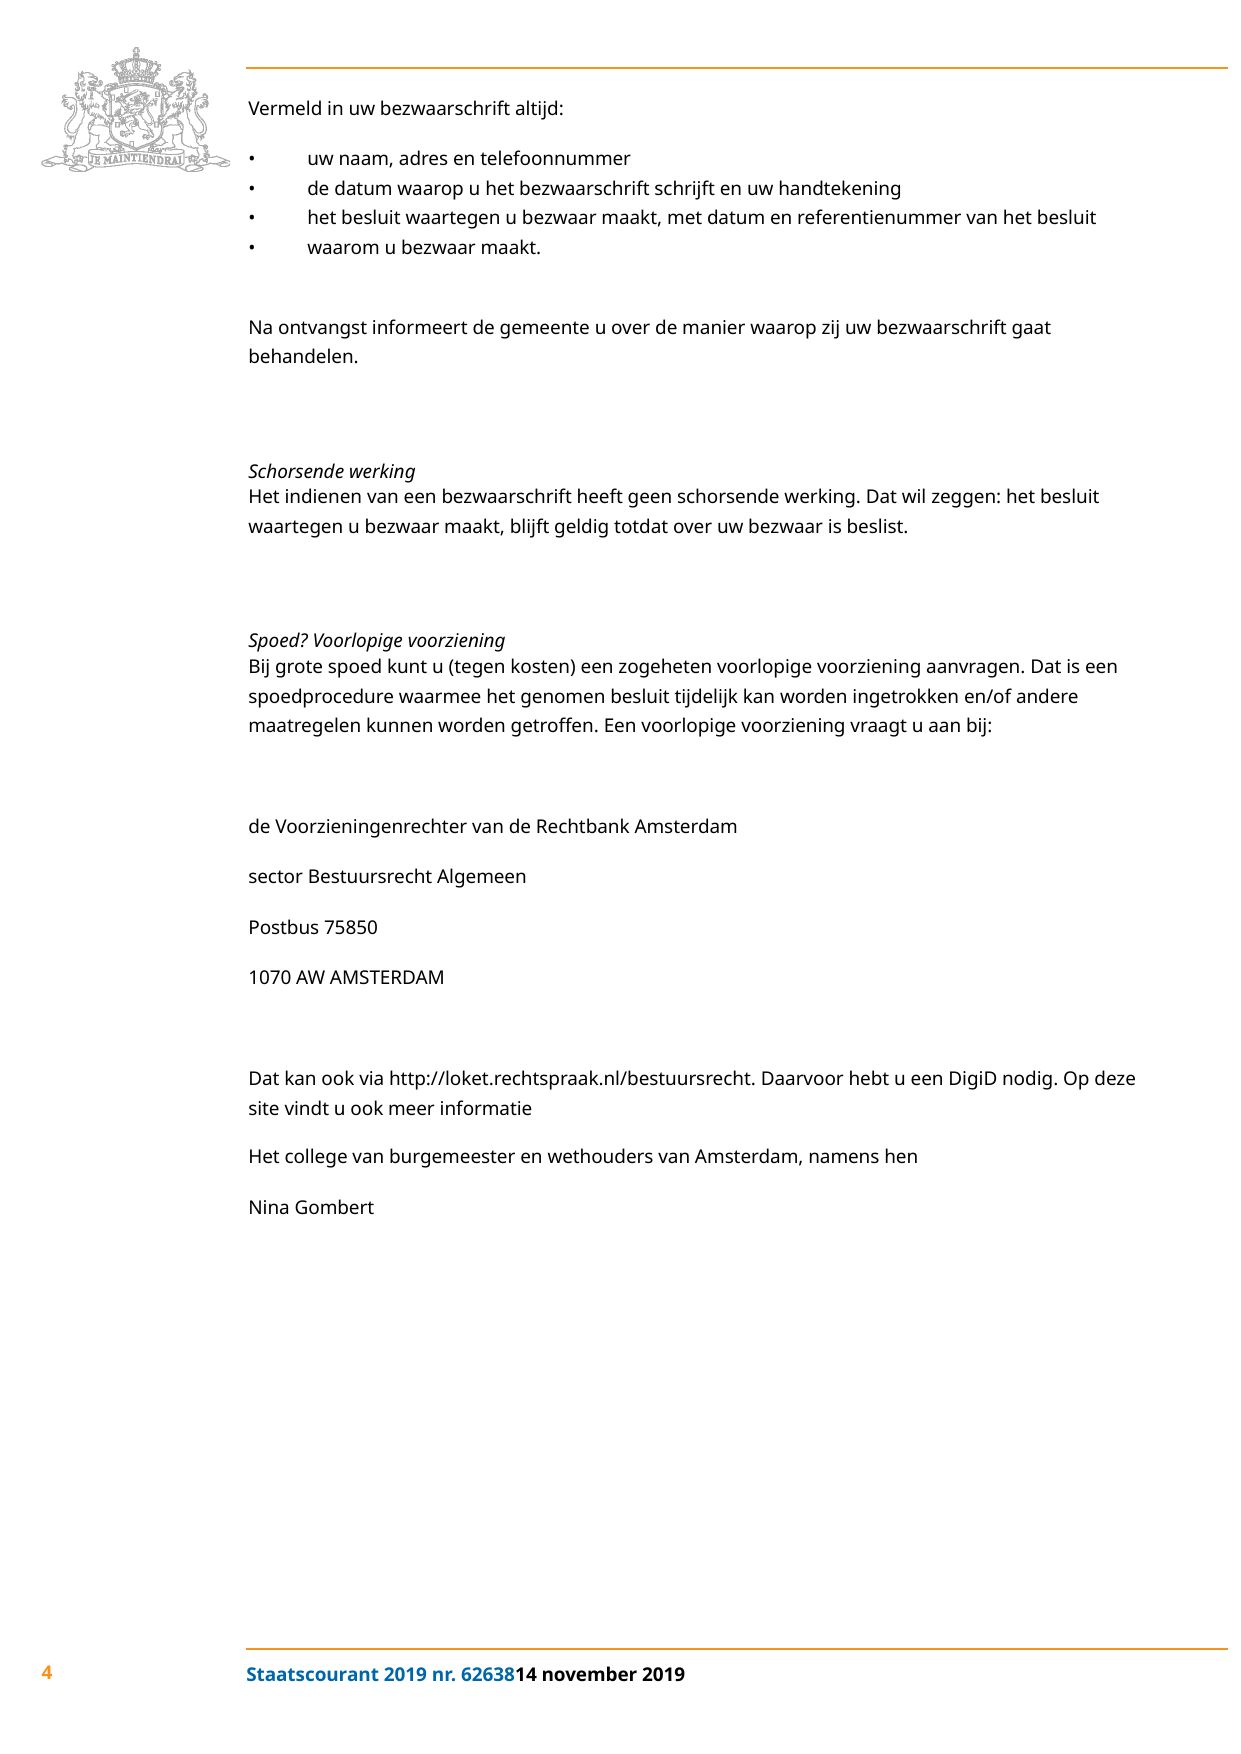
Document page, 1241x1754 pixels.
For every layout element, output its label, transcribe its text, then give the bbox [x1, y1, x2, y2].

text Het college van burgemeester en wethouders van Amsterdam, namens hen [248, 1143, 1152, 1168]
text Dat kan ook via http://loket.rechtspraak.nl/bestuursrecht. Daarvoor hebt u een DigiD nodig. Op deze site vindt u ook meer informatie [248, 1065, 1152, 1121]
picture [41, 47, 231, 172]
text Spoed? Voorlopige voorziening [248, 628, 1152, 653]
text Bij grote spoed kunt u (tegen kosten) een zogeheten voorlopige voorziening aanvragen. Dat is een spoedprocedure waarmee het genomen besluit tijdelijk kan worden ingetrokken en/of andere maatregelen kunnen worden getroffen. Een voorlopige voorziening vraagt u aan bij: [248, 653, 1152, 738]
text Het indienen van een bezwaarschrift heeft geen schorsende werking. Dat wil zeggen: het besluit waartegen u bezwaar maakt, blijft geldig totdat over uw bezwaar is beslist. [248, 484, 1152, 539]
list uw naam, adres en telefoonnummer [248, 145, 1152, 171]
list waarom u bezwaar maakt. [248, 234, 1152, 260]
list de datum waarop u het bezwaarschrift schrijft en uw handtekening [248, 175, 1152, 201]
text 1070 AW AMSTERDAM [248, 964, 1152, 990]
text Schorsende werking [248, 458, 1152, 484]
list het besluit waartegen u bezwaar maakt, met datum en referentienummer van het besluit [248, 204, 1152, 230]
text Nina Gombert [248, 1194, 1152, 1220]
text de Voorzieningenrechter van de Rechtbank Amsterdam [248, 813, 1152, 839]
text Na ontvangst informeert de gemeente u over de manier waarop zij uw bezwaarschrift gaat behandelen. [248, 314, 1152, 369]
text Vermeld in uw bezwaarschrift altijd: [248, 95, 1152, 121]
text Postbus 75850 [248, 914, 1152, 940]
text sector Bestuursrecht Algemeen [248, 864, 1152, 889]
